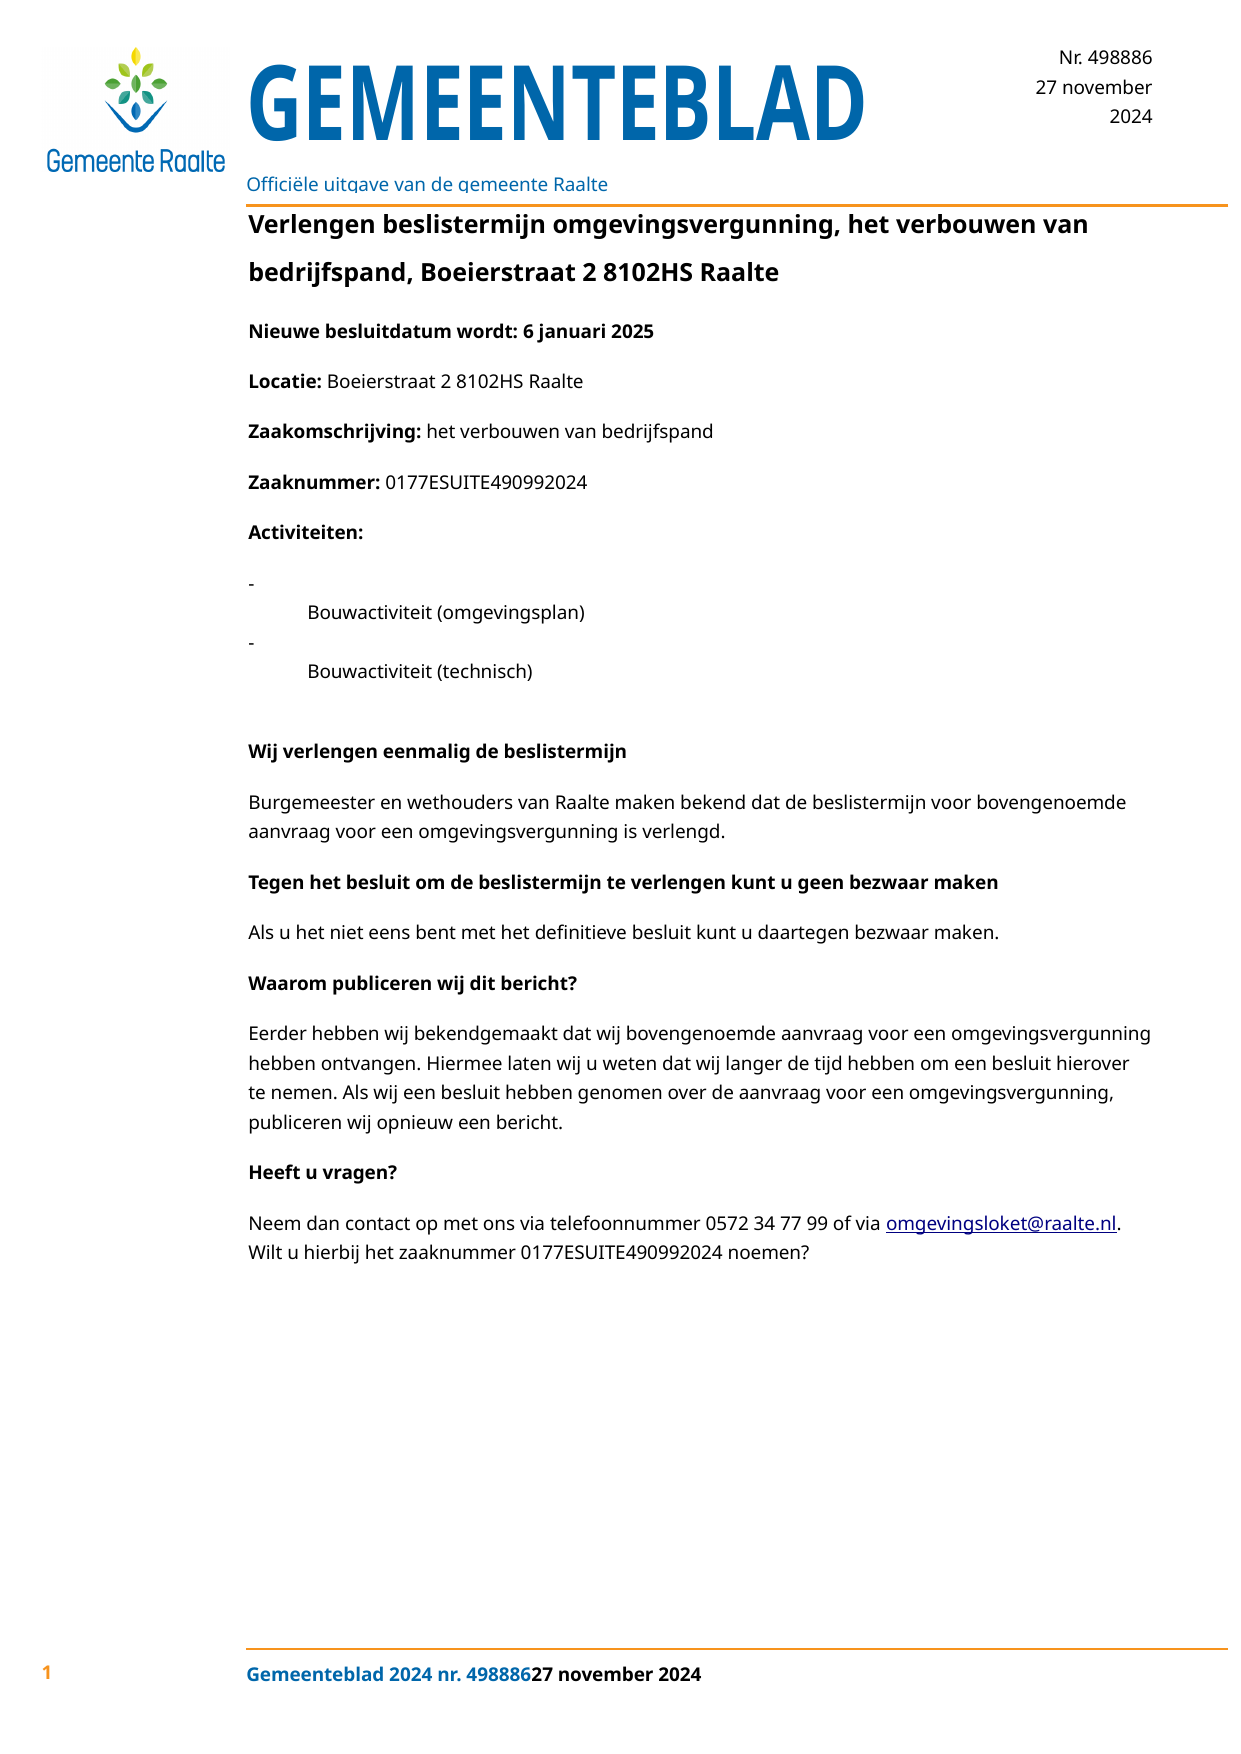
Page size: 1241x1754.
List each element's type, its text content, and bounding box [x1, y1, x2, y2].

text Nieuwe besluitdatum wordt: 6 januari 2025 [248, 318, 1152, 344]
text Verlengen beslistermijn omgevingsvergunning, het verbouwen van bedrijfspand, Boeierstraat 2 8102HS Raalte [248, 207, 1152, 288]
list Bouwactiviteit (omgevingsplan) [248, 599, 1152, 625]
text Locatie: Boeierstraat 2 8102HS Raalte [248, 368, 1152, 394]
text Tegen het besluit om de beslistermijn te verlengen kunt u geen bezwaar maken [248, 869, 1152, 895]
text Activiteiten: [248, 519, 1152, 545]
text Als u het niet eens bent met het definitieve besluit kunt u daartegen bezwaar maken. [248, 919, 1152, 945]
text Neem dan contact op met ons via telefoonnummer 0572 34 77 99 of via omgevingsloket@raalte.nl. Wilt u hierbij het zaaknummer 0177ESUITE490992024 noemen? [248, 1210, 1152, 1265]
text Eerder hebben wij bekendgemaakt dat wij bovengenoemde aanvraag voor een omgevingsvergunning hebben ontvangen. Hiermee laten wij u weten dat wij langer de tijd hebben om een besluit hierover te nemen. Als wij een besluit hebben genomen over de aanvraag voor een omgevingsvergunning, publiceren wij opnieuw een bericht. [248, 1020, 1152, 1135]
text Waarom publiceren wij dit bericht? [248, 970, 1152, 996]
text Zaaknummer: 0177ESUITE490992024 [248, 469, 1152, 495]
list Bouwactiviteit (technisch) [248, 659, 1152, 684]
text Heeft u vragen? [248, 1159, 1152, 1185]
text Zaakomschrijving: het verbouwen van bedrijfspand [248, 419, 1152, 444]
picture [41, 47, 231, 172]
text Burgemeester en wethouders van Raalte maken bekend dat de beslistermijn voor bovengenoemde aanvraag voor een omgevingsvergunning is verlengd. [248, 789, 1152, 844]
text Wij verlengen eenmalig de beslistermijn [248, 739, 1152, 764]
